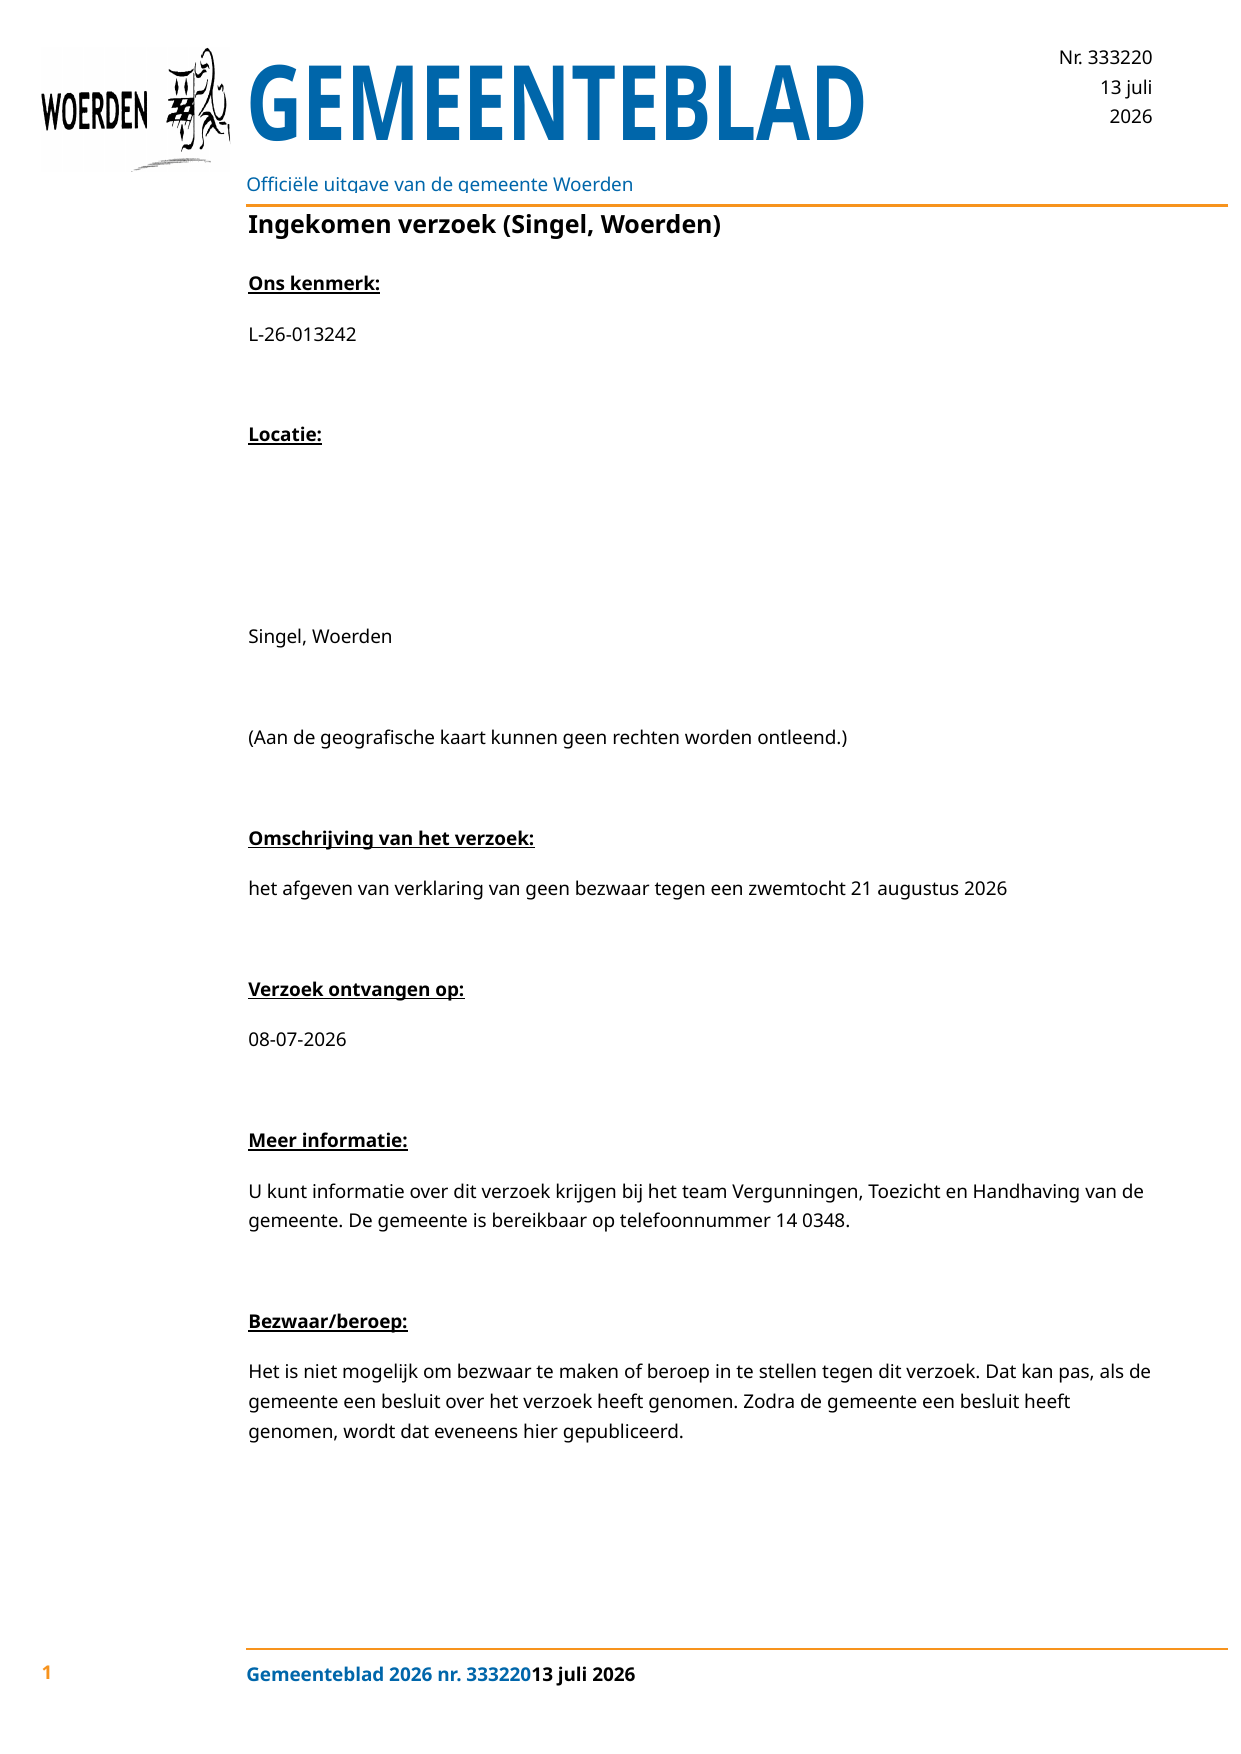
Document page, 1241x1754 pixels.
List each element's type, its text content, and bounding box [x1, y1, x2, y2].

text Verzoek ontvangen op: [248, 976, 1152, 1002]
text het afgeven van verklaring van geen bezwaar tegen een zwemtocht 21 augustus 2026 [248, 875, 1152, 901]
text Locatie: [248, 422, 1152, 447]
text Bezwaar/beroep: [248, 1308, 1152, 1334]
text Het is niet mogelijk om bezwaar te maken of beroep in te stellen tegen dit verzoek. Dat kan pas, als de gemeente een besluit over het verzoek heeft genomen. Zodra de gemeente een besluit heeft genomen, wordt dat eveneens hier gepubliceerd. [248, 1359, 1152, 1443]
text Ingekomen verzoek (Singel, Woerden) [248, 207, 1152, 241]
text L-26-013242 [248, 321, 1152, 346]
text (Aan de geografische kaart kunnen geen rechten worden ontleend.) [248, 724, 1152, 750]
text 08-07-2026 [248, 1027, 1152, 1052]
text Omschrijving van het verzoek: [248, 825, 1152, 851]
text Singel, Woerden [248, 623, 1152, 649]
text Ons kenmerk: [248, 270, 1152, 296]
picture [41, 47, 231, 172]
text Meer informatie: [248, 1127, 1152, 1153]
text U kunt informatie over dit verzoek krijgen bij het team Vergunningen, Toezicht en Handhaving van de gemeente. De gemeente is bereikbaar op telefoonnummer 14 0348. [248, 1178, 1152, 1233]
